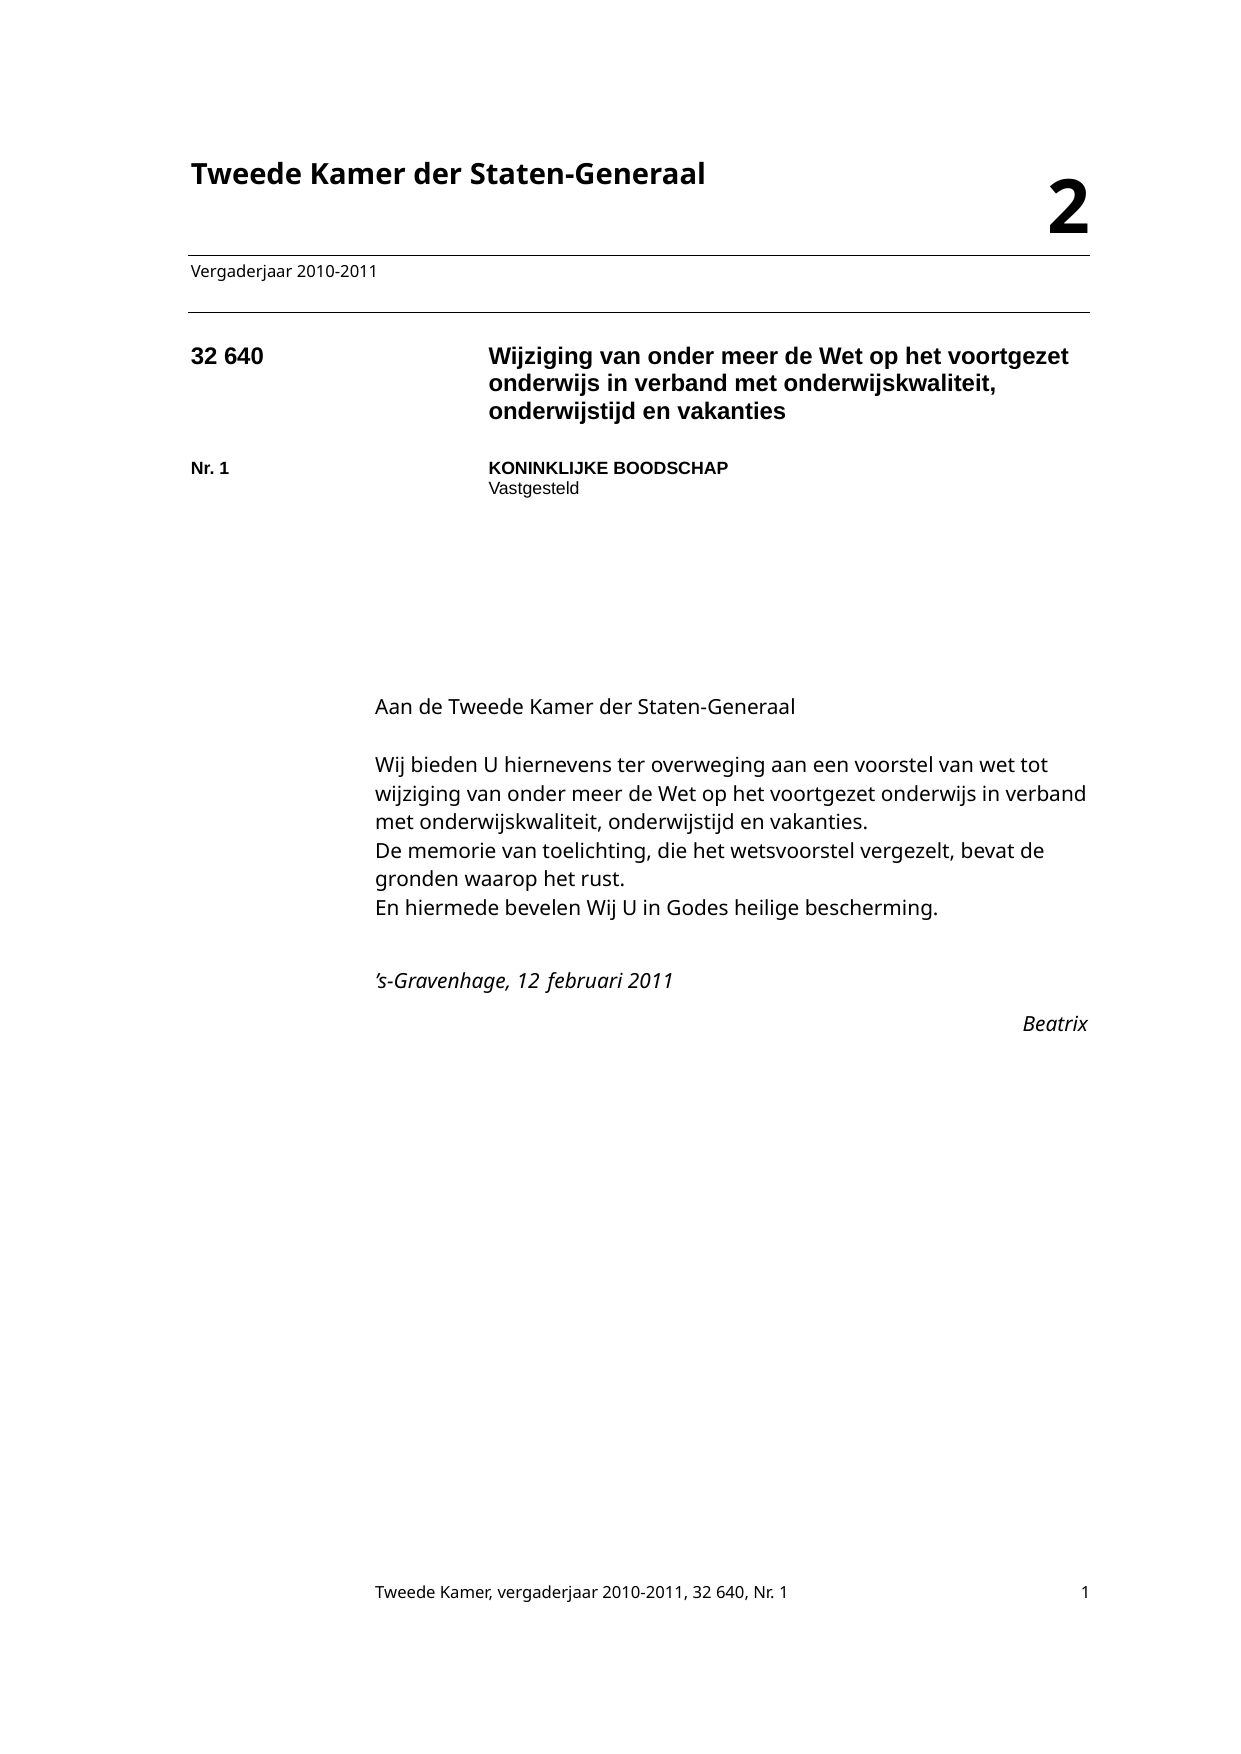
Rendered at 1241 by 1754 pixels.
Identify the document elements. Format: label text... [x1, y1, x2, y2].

table_cell Vergaderjaar 2010-2011 [188, 256, 485, 312]
text De memorie van toelichting, die het wetsvoorstel vergezelt, bevat de gronden waarop het rust. [375, 836, 1090, 893]
text Wij bieden U hiernevens ter overweging aan een voorstel van wet tot wijziging van onder meer de Wet op het voortgezet onderwijs in verband met onderwijskwaliteit, onderwijstijd en vakanties. [375, 751, 1090, 836]
table_cell [485, 313, 1090, 339]
table_cell 32 640 [188, 339, 485, 454]
text ’s-Gravenhage, 12 februari 2011 [375, 966, 1090, 994]
table_cell [485, 256, 1090, 312]
table_cell [188, 313, 485, 339]
table_cell Nr. 1 [188, 455, 485, 573]
text Aan de Tweede Kamer der Staten-Generaal [375, 692, 1090, 721]
table_header Tweede Kamer der Staten-Generaal [188, 150, 909, 255]
table_cell KONINKLIJKE BOODSCHAP Vastgesteld [485, 455, 1090, 573]
table_cell Wijziging van onder meer de Wet op het voortgezet onderwijs in verband met onderwijskwaliteit, onderwijstijd en vakanties [485, 339, 1090, 454]
text Beatrix [375, 1009, 1090, 1038]
text En hiermede bevelen Wij U in Godes heilige bescherming. [375, 893, 1090, 921]
table_header 2 [910, 150, 1090, 255]
